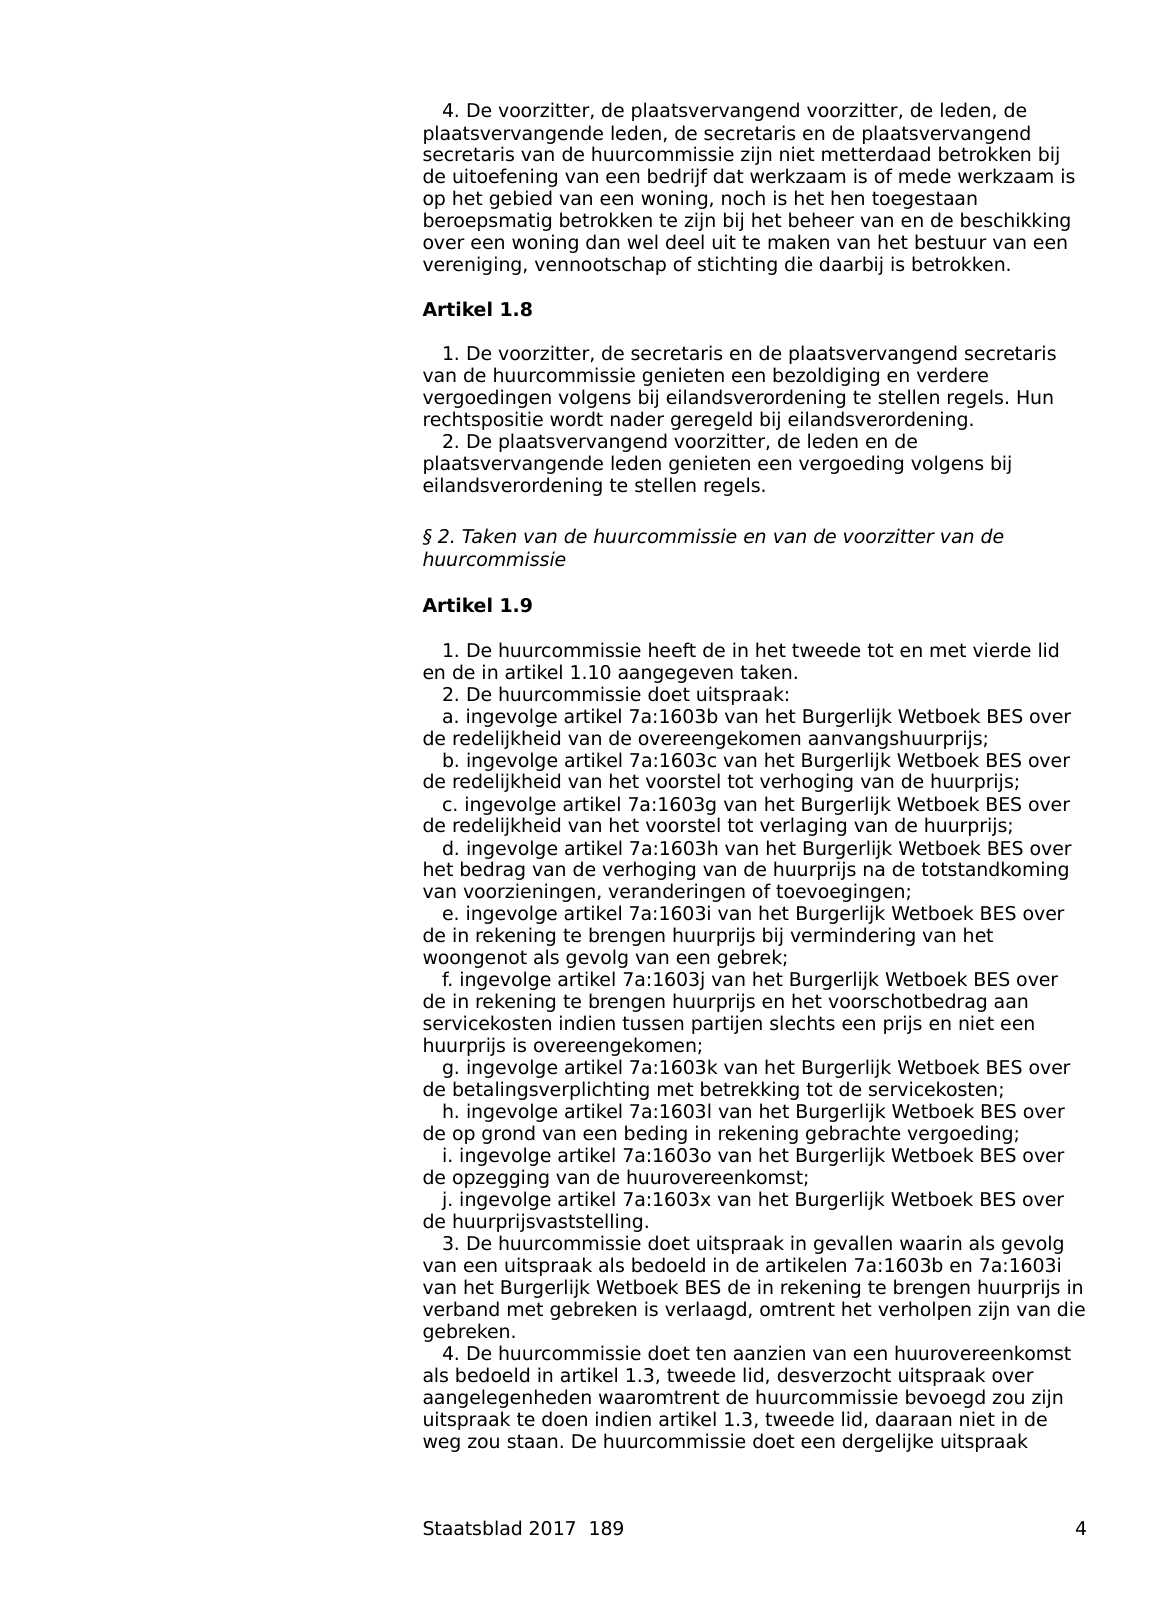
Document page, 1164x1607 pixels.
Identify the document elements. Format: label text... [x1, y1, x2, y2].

subtitle § 2. Taken van de huurcommissie en van de voorzitter van de huurcommissie [422, 526, 1087, 570]
text j. ingevolge artikel 7a:1603x van het Burgerlijk Wetboek BES over de huurprijsvaststelling. [422, 1189, 1087, 1233]
text d. ingevolge artikel 7a:1603h van het Burgerlijk Wetboek BES over het bedrag van de verhoging van de huurprijs na de totstandkoming van voorzieningen, veranderingen of toevoegingen; [422, 837, 1087, 903]
text a. ingevolge artikel 7a:1603b van het Burgerlijk Wetboek BES over de redelijkheid van de overeengekomen aanvangshuurprijs; [422, 706, 1087, 749]
text 1. De huurcommissie heeft de in het tweede tot en met vierde lid en de in artikel 1.10 aangegeven taken. [422, 639, 1087, 683]
subtitle Artikel 1.8 [422, 298, 1087, 320]
text c. ingevolge artikel 7a:1603g van het Burgerlijk Wetboek BES over de redelijkheid van het voorstel tot verlaging van de huurprijs; [422, 793, 1087, 837]
text 4. De huurcommissie doet ten aanzien van een huurovereenkomst als bedoeld in artikel 1.3, tweede lid, desverzocht uitspraak over aangelegenheden waaromtrent de huurcommissie bevoegd zou zijn uitspraak te doen indien artikel 1.3, tweede lid, daaraan niet in de weg zou staan. De huurcommissie doet een dergelijke uitspraak [422, 1343, 1087, 1453]
text h. ingevolge artikel 7a:1603l van het Burgerlijk Wetboek BES over de op grond van een beding in rekening gebrachte vergoeding; [422, 1101, 1087, 1145]
text i. ingevolge artikel 7a:1603o van het Burgerlijk Wetboek BES over de opzegging van de huurovereenkomst; [422, 1145, 1087, 1189]
text 1. De voorzitter, de secretaris en de plaatsvervangend secretaris van de huurcommissie genieten een bezoldiging en verdere vergoedingen volgens bij eilandsverordening te stellen regels. Hun rechtspositie wordt nader geregeld bij eilandsverordening. [422, 343, 1087, 431]
text g. ingevolge artikel 7a:1603k van het Burgerlijk Wetboek BES over de betalingsverplichting met betrekking tot de servicekosten; [422, 1057, 1087, 1101]
subtitle Artikel 1.9 [422, 595, 1087, 617]
text b. ingevolge artikel 7a:1603c van het Burgerlijk Wetboek BES over de redelijkheid van het voorstel tot verhoging van de huurprijs; [422, 749, 1087, 793]
text f. ingevolge artikel 7a:1603j van het Burgerlijk Wetboek BES over de in rekening te brengen huurprijs en het voorschotbedrag aan servicekosten indien tussen partijen slechts een prijs en niet een huurprijs is overeengekomen; [422, 969, 1087, 1057]
text 2. De huurcommissie doet uitspraak: [422, 683, 1087, 706]
text 4. De voorzitter, de plaatsvervangend voorzitter, de leden, de plaatsvervangende leden, de secretaris en de plaatsvervangend secretaris van de huurcommissie zijn niet metterdaad betrokken bij de uitoefening van een bedrijf dat werkzaam is of mede werkzaam is op het gebied van een woning, noch is het hen toegestaan beroepsmatig betrokken te zijn bij het beheer van en de beschikking over een woning dan wel deel uit te maken van het bestuur van een vereniging, vennootschap of stichting die daarbij is betrokken. [422, 100, 1087, 276]
text 3. De huurcommissie doet uitspraak in gevallen waarin als gevolg van een uitspraak als bedoeld in de artikelen 7a:1603b en 7a:1603i van het Burgerlijk Wetboek BES de in rekening te brengen huurprijs in verband met gebreken is verlaagd, omtrent het verholpen zijn van die gebreken. [422, 1233, 1087, 1343]
text 2. De plaatsvervangend voorzitter, de leden en de plaatsvervangende leden genieten een vergoeding volgens bij eilandsverordening te stellen regels. [422, 431, 1087, 496]
text e. ingevolge artikel 7a:1603i van het Burgerlijk Wetboek BES over de in rekening te brengen huurprijs bij vermindering van het woongenot als gevolg van een gebrek; [422, 903, 1087, 969]
